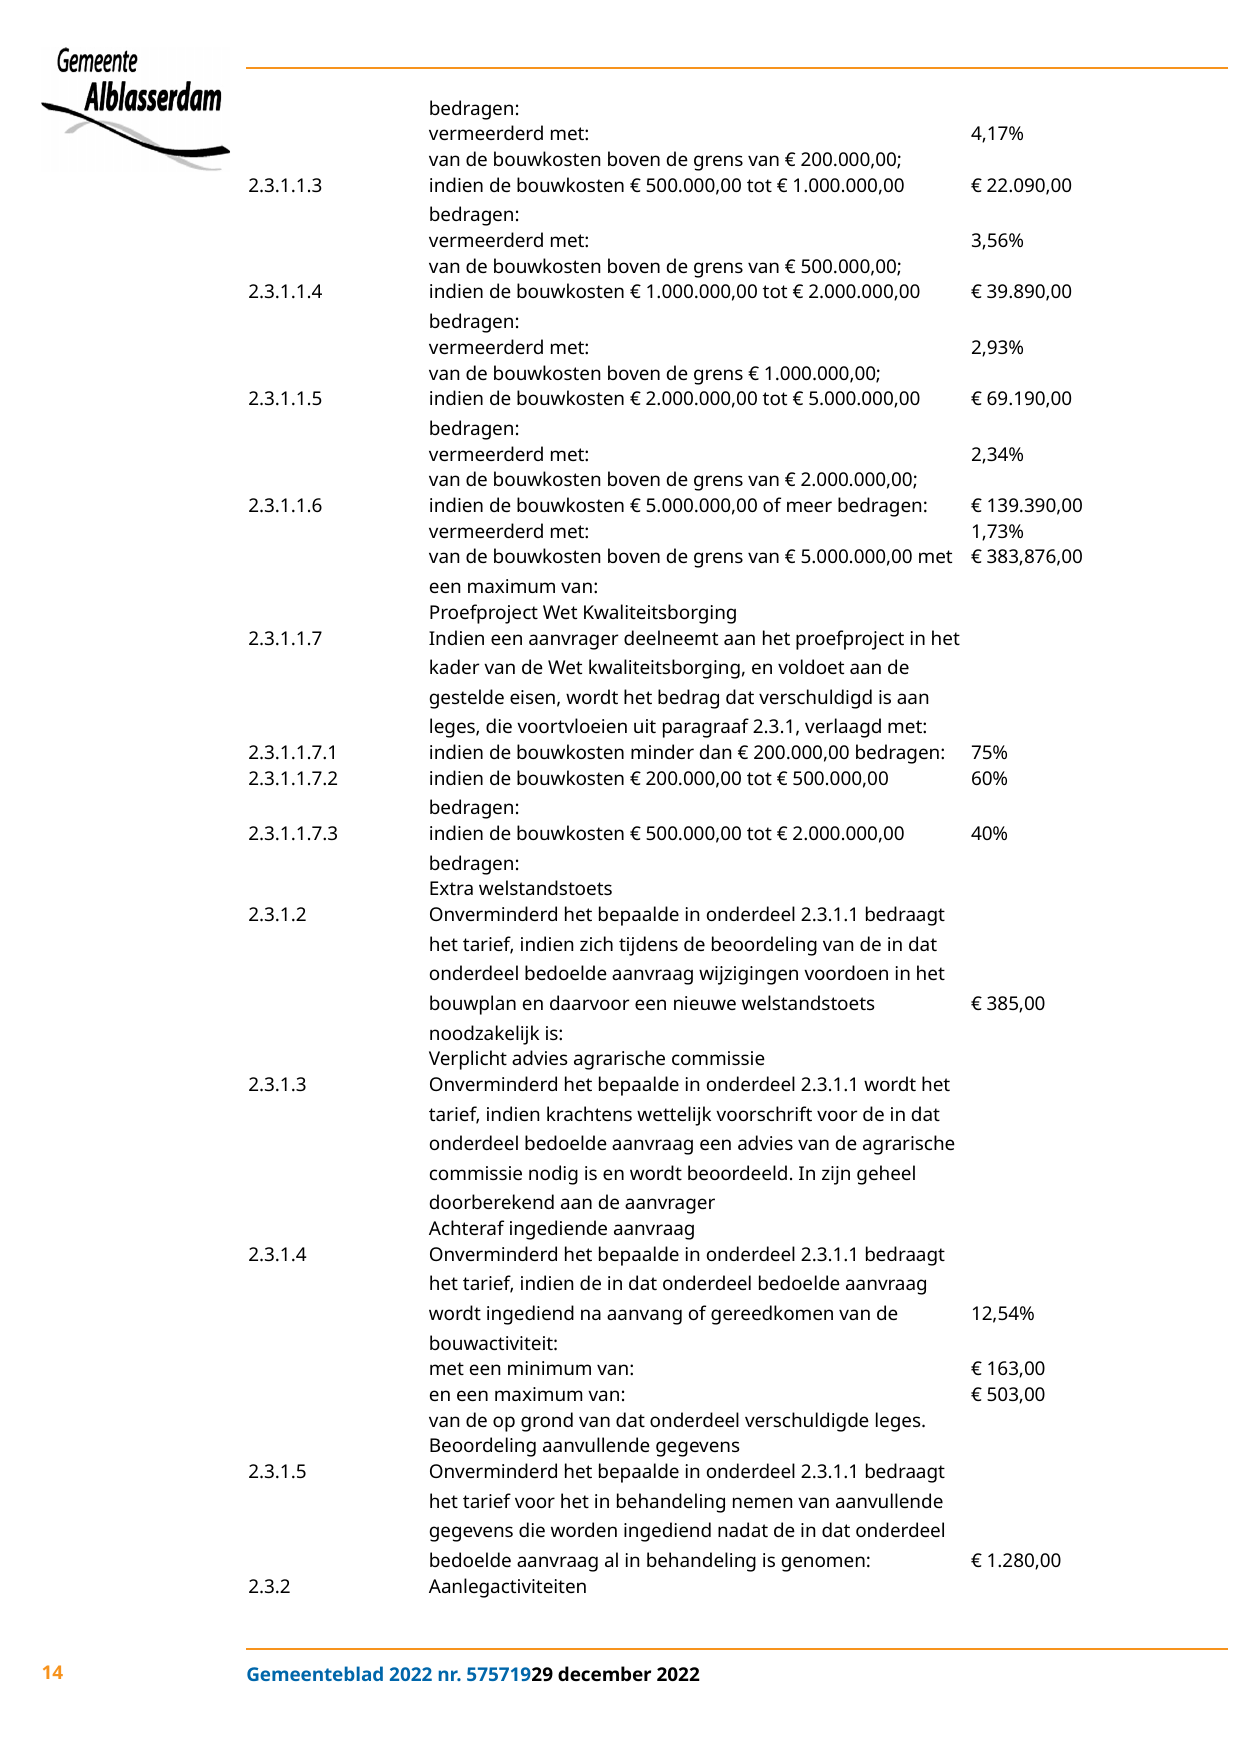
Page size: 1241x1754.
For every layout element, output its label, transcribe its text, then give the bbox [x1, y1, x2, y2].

table_cell € 69.190,00 [971, 386, 1152, 441]
table_cell 2.3.1.1.7.1 [248, 739, 429, 765]
table_cell 12,54% [971, 1241, 1152, 1355]
table_cell Onverminderd het bepaalde in onderdeel 2.3.1.1 wordt het tarief, indien krachtens wettelijk voorschrift voor de in dat onderdeel bedoelde aanvraag een advies van de agrarische commissie nodig is en wordt beoordeeld. In zijn geheel doorberekend aan de aanvrager [429, 1071, 971, 1215]
table_cell 2.3.1.3 [248, 1071, 429, 1215]
table_cell vermeerderd met: [429, 121, 971, 146]
table_cell [971, 876, 1152, 901]
table_cell indien de bouwkosten minder dan € 200.000,00 bedragen: [429, 739, 971, 765]
table_cell 2.3.1.1.3 [248, 172, 429, 227]
table_cell [971, 95, 1152, 121]
table_cell bedragen: [429, 95, 971, 121]
table_cell [971, 146, 1152, 172]
table_cell indien de bouwkosten € 2.000.000,00 tot € 5.000.000,00 bedragen: [429, 386, 971, 441]
table_cell van de bouwkosten boven de grens van € 5.000.000,00 met een maximum van: [429, 544, 971, 599]
table_cell [971, 1573, 1152, 1598]
table_cell [248, 544, 429, 599]
table_cell vermeerderd met: [429, 441, 971, 467]
picture [41, 47, 231, 172]
table_cell [248, 599, 429, 625]
table_cell [971, 467, 1152, 492]
table_cell [248, 334, 429, 360]
table_cell vermeerderd met: [429, 227, 971, 253]
table_cell [248, 1381, 429, 1407]
table_cell 2.3.1.1.4 [248, 279, 429, 334]
table_cell indien de bouwkosten € 200.000,00 tot € 500.000,00 bedragen: [429, 765, 971, 820]
table_cell met een minimum van: [429, 1355, 971, 1381]
table_cell Verplicht advies agrarische commissie [429, 1045, 971, 1071]
table_cell [971, 625, 1152, 739]
table_cell [248, 518, 429, 544]
table_cell [248, 227, 429, 253]
table_cell 2.3.1.5 [248, 1458, 429, 1573]
table_cell van de bouwkosten boven de grens € 1.000.000,00; [429, 360, 971, 386]
table_cell [248, 1433, 429, 1458]
table_cell van de bouwkosten boven de grens van € 200.000,00; [429, 146, 971, 172]
table_cell 2.3.2 [248, 1573, 429, 1598]
table_cell [248, 1407, 429, 1433]
table_cell 2.3.1.2 [248, 901, 429, 1045]
table_cell vermeerderd met: [429, 334, 971, 360]
table_cell [971, 1433, 1152, 1458]
table_cell indien de bouwkosten € 5.000.000,00 of meer bedragen: [429, 492, 971, 518]
table_cell 2.3.1.1.7 [248, 625, 429, 739]
table_cell [248, 121, 429, 146]
table_cell Indien een aanvrager deelneemt aan het proefproject in het kader van de Wet kwaliteitsborging, en voldoet aan de gestelde eisen, wordt het bedrag dat verschuldigd is aan leges, die voortvloeien uit paragraaf 2.3.1, verlaagd met: [429, 625, 971, 739]
table_cell Onverminderd het bepaalde in onderdeel 2.3.1.1 bedraagt het tarief, indien de in dat onderdeel bedoelde aanvraag wordt ingediend na aanvang of gereedkomen van de bouwactiviteit: [429, 1241, 971, 1355]
table_cell indien de bouwkosten € 500.000,00 tot € 1.000.000,00 bedragen: [429, 172, 971, 227]
table_cell van de bouwkosten boven de grens van € 2.000.000,00; [429, 467, 971, 492]
table_cell Beoordeling aanvullende gegevens [429, 1433, 971, 1458]
table_cell € 163,00 [971, 1355, 1152, 1381]
table_cell € 39.890,00 [971, 279, 1152, 334]
table_cell € 503,00 [971, 1381, 1152, 1407]
table_cell [248, 467, 429, 492]
table_cell [248, 253, 429, 279]
table_cell Aanlegactiviteiten [429, 1573, 971, 1598]
table_cell [971, 599, 1152, 625]
table_cell € 385,00 [971, 901, 1152, 1045]
table_cell van de bouwkosten boven de grens van € 500.000,00; [429, 253, 971, 279]
table_cell 1,73% [971, 518, 1152, 544]
table_cell [971, 1071, 1152, 1215]
table_cell [248, 146, 429, 172]
table_cell [971, 1407, 1152, 1433]
table_cell en een maximum van: [429, 1381, 971, 1407]
table_cell 60% [971, 765, 1152, 820]
table_cell 40% [971, 820, 1152, 876]
table_cell [248, 360, 429, 386]
table_cell Onverminderd het bepaalde in onderdeel 2.3.1.1 bedraagt het tarief voor het in behandeling nemen van aanvullende gegevens die worden ingediend nadat de in dat onderdeel bedoelde aanvraag al in behandeling is genomen: [429, 1458, 971, 1573]
table_cell 2.3.1.1.5 [248, 386, 429, 441]
table_cell [248, 1355, 429, 1381]
table_cell [248, 1045, 429, 1071]
table_cell 2.3.1.1.6 [248, 492, 429, 518]
table_cell indien de bouwkosten € 500.000,00 tot € 2.000.000,00 bedragen: [429, 820, 971, 876]
table_cell 75% [971, 739, 1152, 765]
table_cell [248, 441, 429, 467]
table_cell indien de bouwkosten € 1.000.000,00 tot € 2.000.000,00 bedragen: [429, 279, 971, 334]
table_cell [971, 1215, 1152, 1241]
table_cell Achteraf ingediende aanvraag [429, 1215, 971, 1241]
table_cell [971, 253, 1152, 279]
table_cell 2,93% [971, 334, 1152, 360]
table_cell € 139.390,00 [971, 492, 1152, 518]
table_cell Proefproject Wet Kwaliteitsborging [429, 599, 971, 625]
table_cell 2,34% [971, 441, 1152, 467]
table_cell 4,17% [971, 121, 1152, 146]
table_cell [971, 360, 1152, 386]
table_cell [971, 1045, 1152, 1071]
table_cell vermeerderd met: [429, 518, 971, 544]
table_cell € 383,876,00 [971, 544, 1152, 599]
table_cell van de op grond van dat onderdeel verschuldigde leges. [429, 1407, 971, 1433]
table_cell 2.3.1.1.7.3 [248, 820, 429, 876]
table_cell Extra welstandstoets [429, 876, 971, 901]
table_cell Onverminderd het bepaalde in onderdeel 2.3.1.1 bedraagt het tarief, indien zich tijdens de beoordeling van de in dat onderdeel bedoelde aanvraag wijzigingen voordoen in het bouwplan en daarvoor een nieuwe welstandstoets noodzakelijk is: [429, 901, 971, 1045]
table_cell [248, 876, 429, 901]
table_cell 2.3.1.1.7.2 [248, 765, 429, 820]
table_cell € 22.090,00 [971, 172, 1152, 227]
table_cell [248, 1215, 429, 1241]
table_cell 3,56% [971, 227, 1152, 253]
table_cell 2.3.1.4 [248, 1241, 429, 1355]
table_cell € 1.280,00 [971, 1458, 1152, 1573]
table_cell [248, 95, 429, 121]
